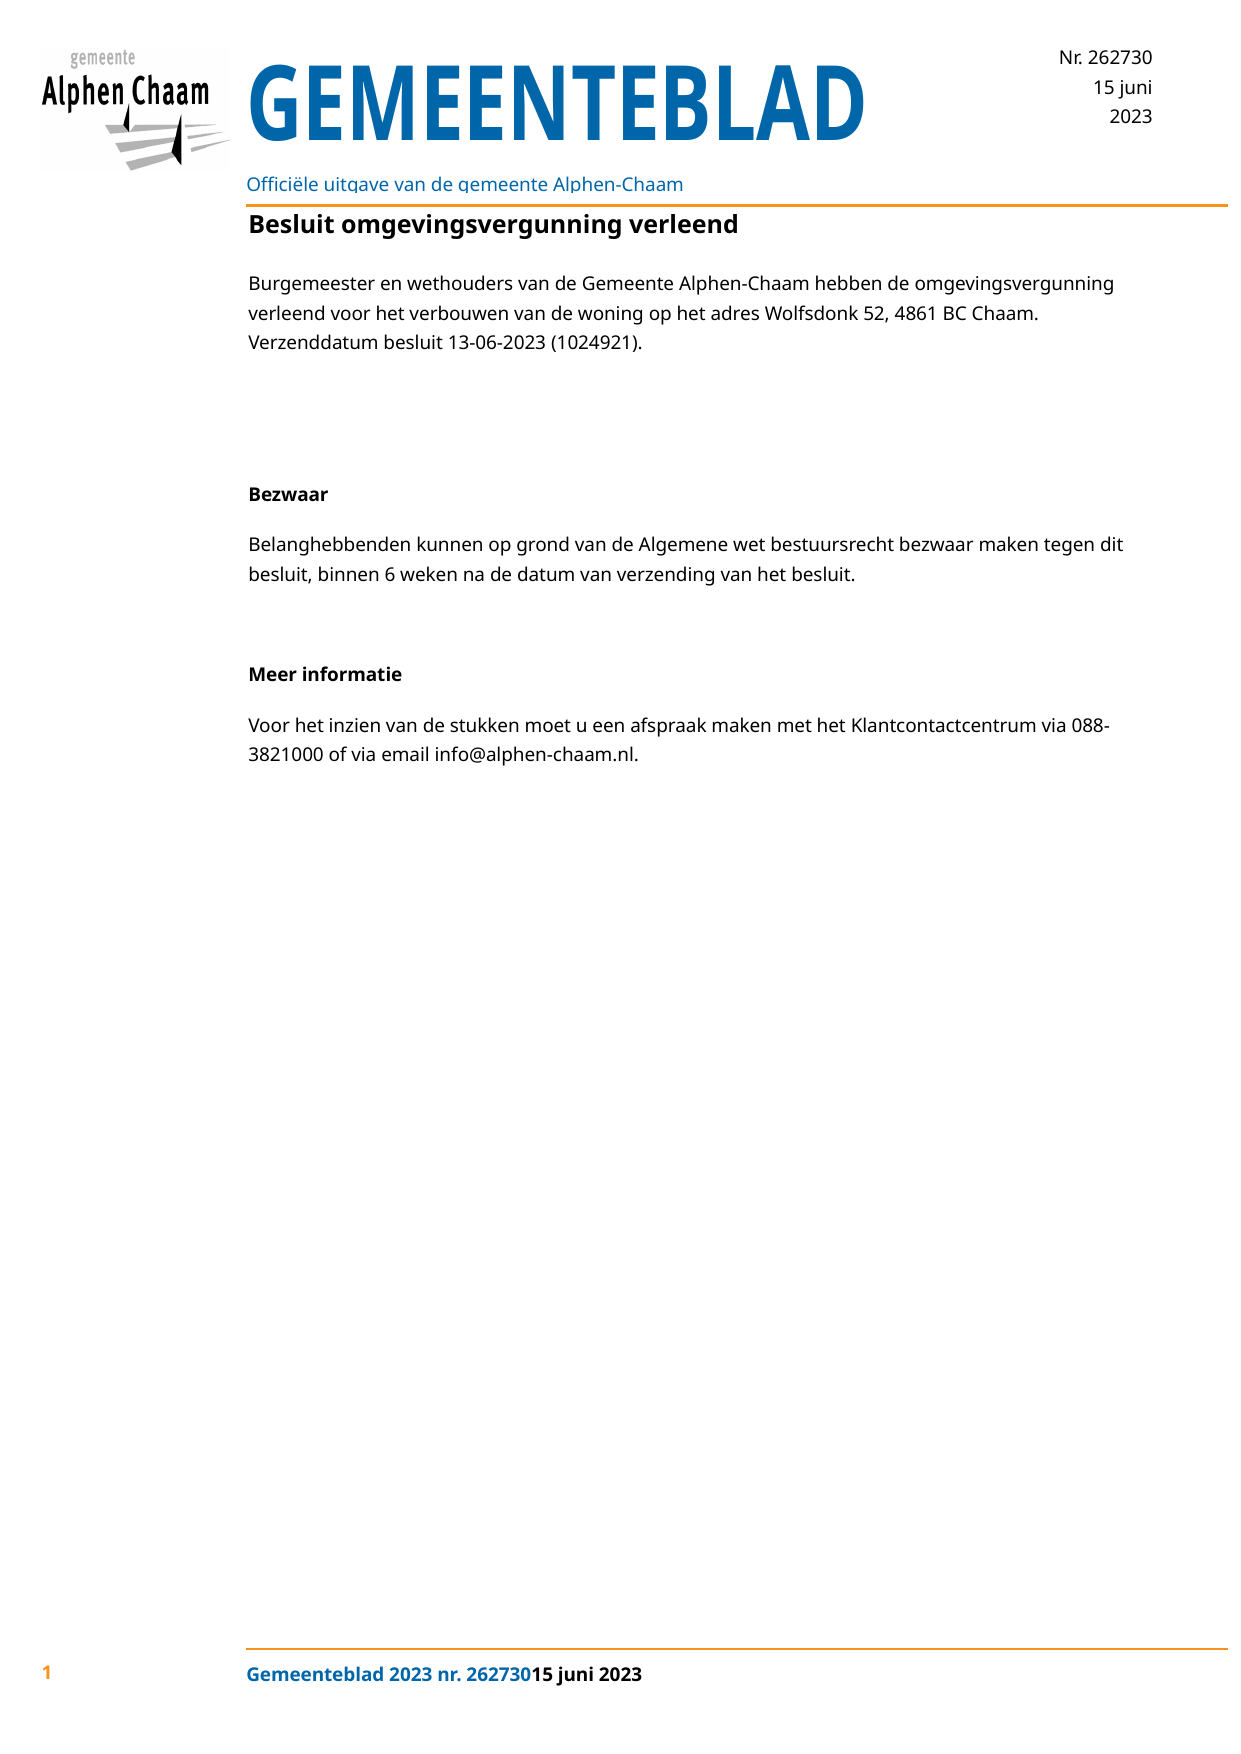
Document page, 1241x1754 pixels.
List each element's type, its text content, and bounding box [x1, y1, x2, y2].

text Voor het inzien van de stukken moet u een afspraak maken met het Klantcontactcentrum via 088-3821000 of via email info@alphen-chaam.nl. [248, 712, 1152, 767]
picture [41, 47, 231, 172]
text Belanghebbenden kunnen op grond van de Algemene wet bestuursrecht bezwaar maken tegen dit besluit, binnen 6 weken na de datum van verzending van het besluit. [248, 531, 1152, 586]
text Bezwaar [248, 481, 1152, 506]
text Burgemeester en wethouders van de Gemeente Alphen-Chaam hebben de omgevingsvergunning verleend voor het verbouwen van de woning op het adres Wolfsdonk 52, 4861 BC Chaam. Verzenddatum besluit 13-06-2023 (1024921). [248, 270, 1152, 355]
text Besluit omgevingsvergunning verleend [248, 207, 1152, 241]
text Meer informatie [248, 662, 1152, 687]
